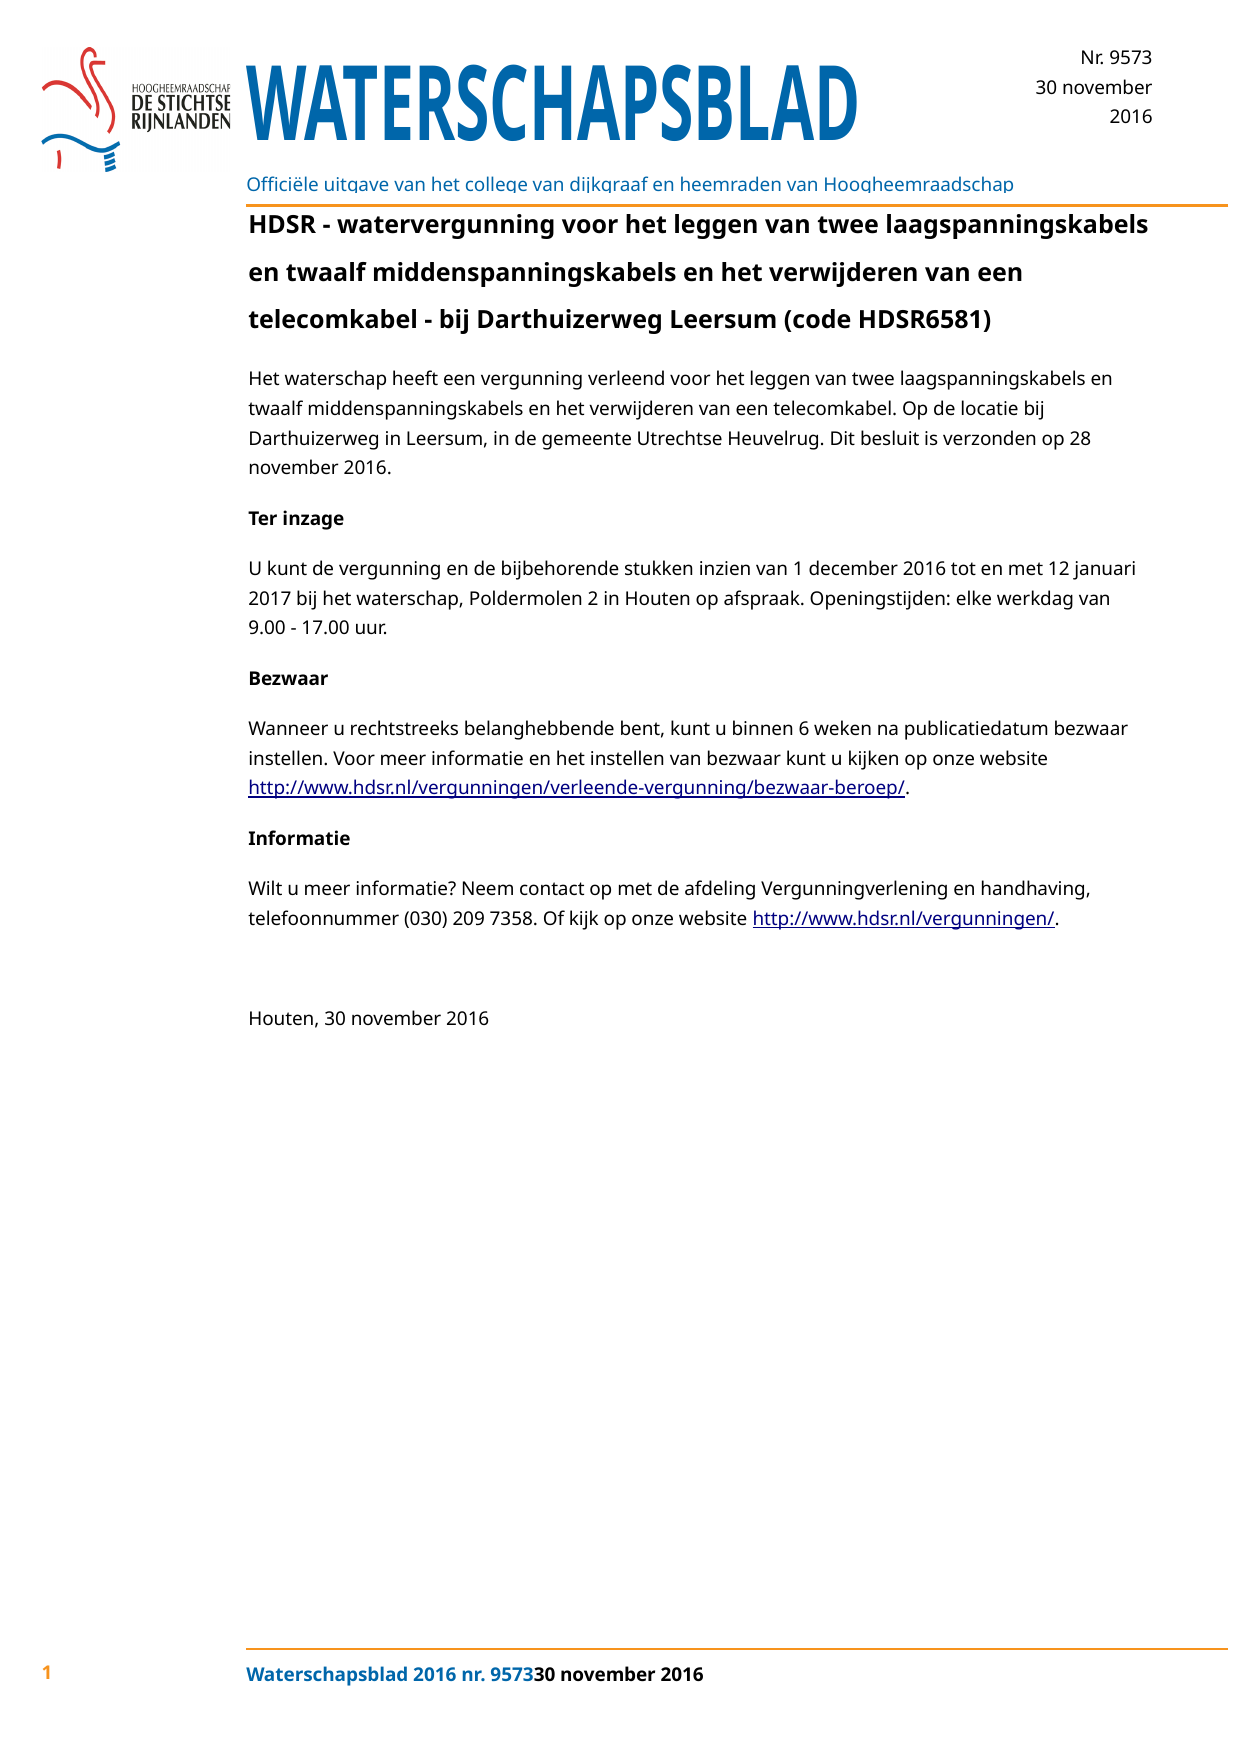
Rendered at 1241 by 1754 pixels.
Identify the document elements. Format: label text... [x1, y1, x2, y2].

text U kunt de vergunning en de bijbehorende stukken inzien van 1 december 2016 tot en met 12 januari 2017 bij het waterschap, Poldermolen 2 in Houten op afspraak. Openingstijden: elke werkdag van 9.00 - 17.00 uur. [248, 555, 1152, 640]
text Houten, 30 november 2016 [248, 1006, 1152, 1031]
text Wanneer u rechtstreeks belanghebbende bent, kunt u binnen 6 weken na publicatiedatum bezwaar instellen. Voor meer informatie en het instellen van bezwaar kunt u kijken op onze website http://www.hdsr.nl/vergunningen/verleende-vergunning/bezwaar-beroep/. [248, 715, 1152, 800]
text HDSR - watervergunning voor het leggen van twee laagspanningskabels en twaalf middenspanningskabels en het verwijderen van een telecomkabel - bij Darthuizerweg Leersum (code HDSR6581) [248, 207, 1152, 336]
text Informatie [248, 825, 1152, 850]
picture [41, 47, 231, 172]
text Bezwaar [248, 665, 1152, 690]
text Het waterschap heeft een vergunning verleend voor het leggen van twee laagspanningskabels en twaalf middenspanningskabels en het verwijderen van een telecomkabel. Op de locatie bij Darthuizerweg in Leersum, in de gemeente Utrechtse Heuvelrug. Dit besluit is verzonden op 28 november 2016. [248, 366, 1152, 480]
text Wilt u meer informatie? Neem contact op met de afdeling Vergunningverlening en handhaving, telefoonnummer (030) 209 7358. Of kijk op onze website http://www.hdsr.nl/vergunningen/. [248, 875, 1152, 930]
text Ter inzage [248, 505, 1152, 530]
